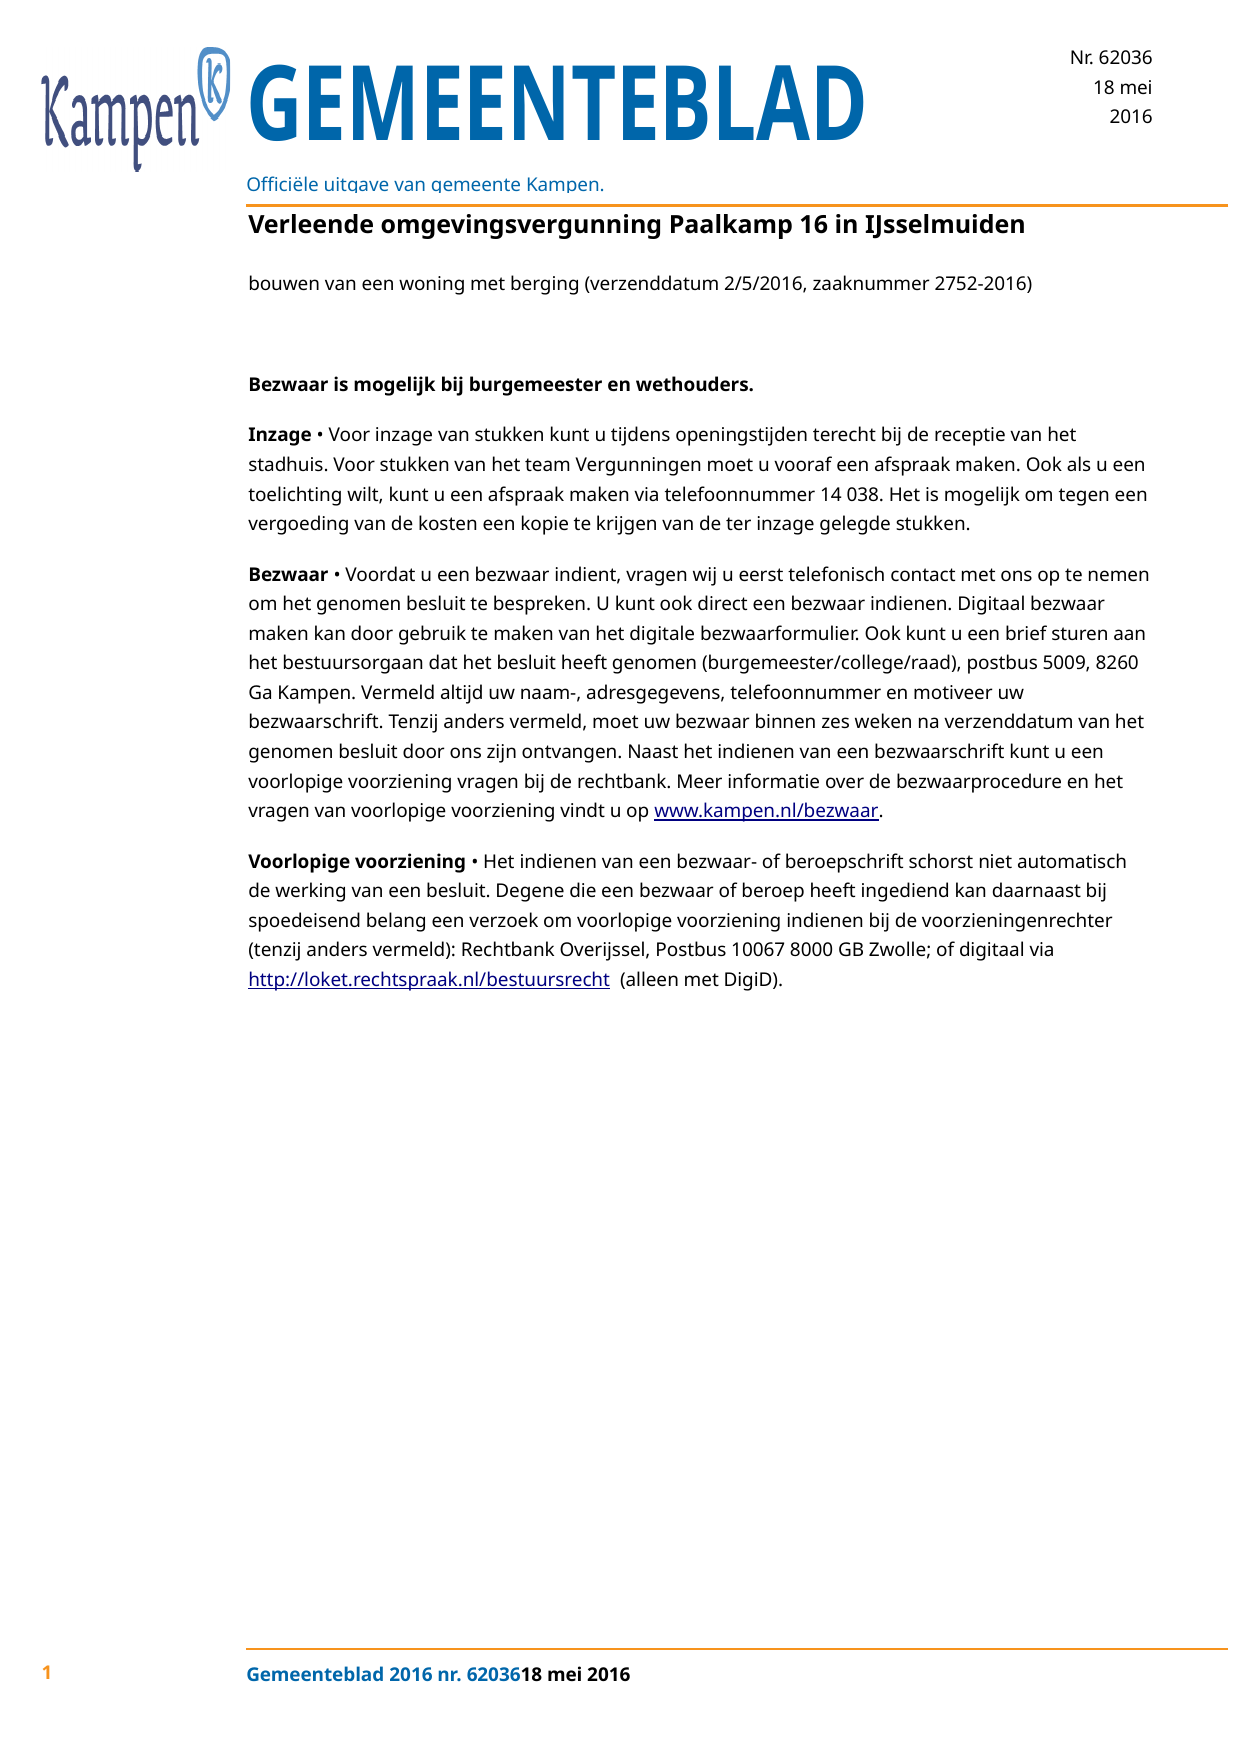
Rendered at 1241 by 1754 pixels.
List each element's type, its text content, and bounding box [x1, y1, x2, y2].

text Voorlopige voorziening • Het indienen van een bezwaar- of beroepschrift schorst niet automatisch de werking van een besluit. Degene die een bezwaar of beroep heeft ingediend kan daarnaast bij spoedeisend belang een verzoek om voorlopige voorziening indienen bij de voorzieningenrechter (tenzij anders vermeld): Rechtbank Overijssel, Postbus 10067 8000 GB Zwolle; of digitaal via http://loket.rechtspraak.nl/bestuursrecht (alleen met DigiD). [248, 848, 1152, 992]
text Bezwaar • Voordat u een bezwaar indient, vragen wij u eerst telefonisch contact met ons op te nemen om het genomen besluit te bespreken. U kunt ook direct een bezwaar indienen. Digitaal bezwaar maken kan door gebruik te maken van het digitale bezwaarformulier. Ook kunt u een brief sturen aan het bestuursorgaan dat het besluit heeft genomen (burgemeester/college/raad), postbus 5009, 8260 Ga Kampen. Vermeld altijd uw naam-, adresgegevens, telefoonnummer en motiveer uw bezwaarschrift. Tenzij anders vermeld, moet uw bezwaar binnen zes weken na verzenddatum van het genomen besluit door ons zijn ontvangen. Naast het indienen van een bezwaarschrift kunt u een voorlopige voorziening vragen bij de rechtbank. Meer informatie over de bezwaarprocedure en het vragen van voorlopige voorziening vindt u op www.kampen.nl/bezwaar. [248, 561, 1152, 823]
text Inzage • Voor inzage van stukken kunt u tijdens openingstijden terecht bij de receptie van het stadhuis. Voor stukken van het team Vergunningen moet u vooraf een afspraak maken. Ook als u een toelichting wilt, kunt u een afspraak maken via telefoonnummer 14 038. Het is mogelijk om tegen een vergoeding van de kosten een kopie te krijgen van de ter inzage gelegde stukken. [248, 422, 1152, 536]
text Verleende omgevingsvergunning Paalkamp 16 in IJsselmuiden [248, 207, 1152, 241]
picture [41, 47, 231, 172]
text bouwen van een woning met berging (verzenddatum 2/5/2016, zaaknummer 2752-2016) [248, 270, 1152, 296]
text Bezwaar is mogelijk bij burgemeester en wethouders. [248, 371, 1152, 397]
